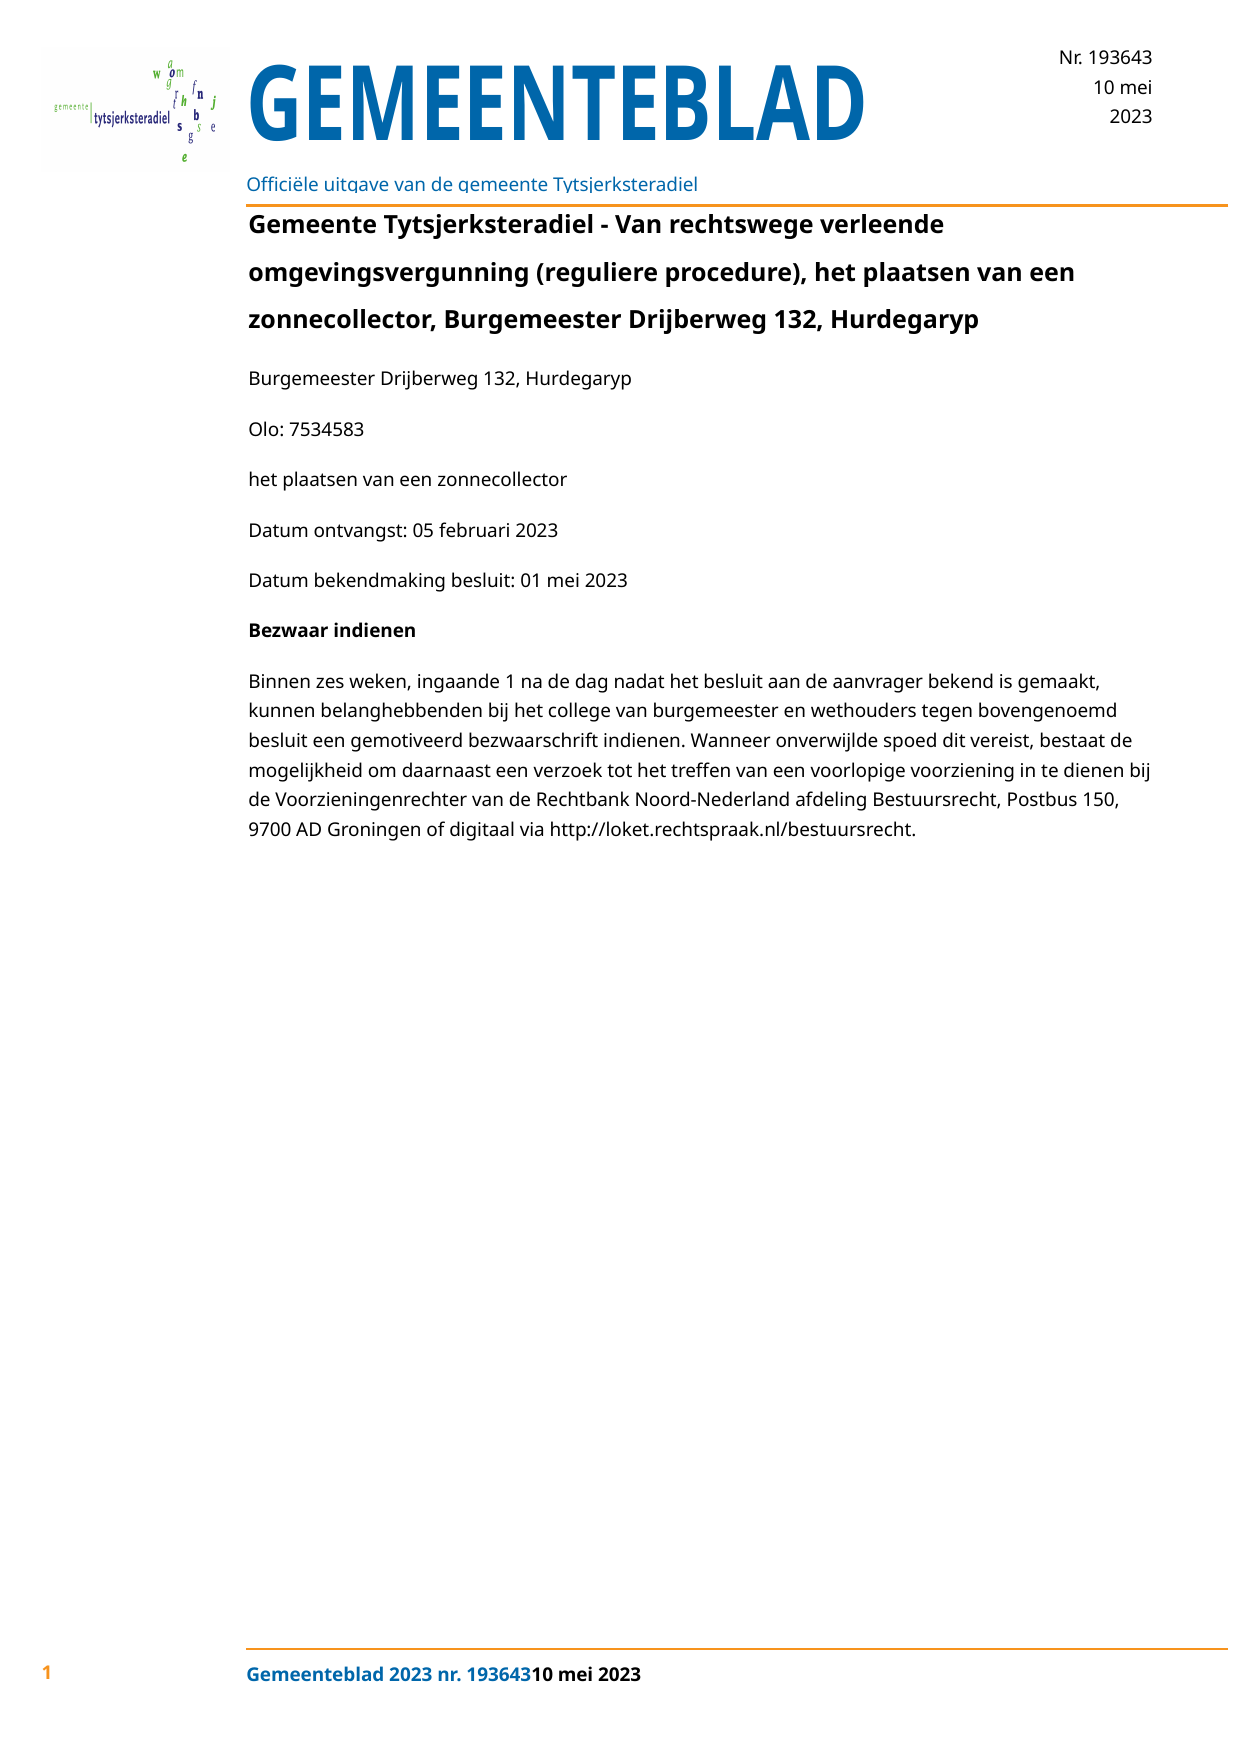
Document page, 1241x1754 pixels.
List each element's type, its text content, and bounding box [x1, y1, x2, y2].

text Olo: 7534583 [248, 416, 1152, 442]
text het plaatsen van een zonnecollector [248, 466, 1152, 492]
text Datum ontvangst: 05 februari 2023 [248, 517, 1152, 542]
text Bezwaar indienen [248, 618, 1152, 643]
text Gemeente Tytsjerksteradiel - Van rechtswege verleende omgevingsvergunning (reguliere procedure), het plaatsen van een zonnecollector, Burgemeester Drijberweg 132, Hurdegaryp [248, 207, 1152, 336]
text Burgemeester Drijberweg 132, Hurdegaryp [248, 366, 1152, 391]
text Binnen zes weken, ingaande 1 na de dag nadat het besluit aan de aanvrager bekend is gemaakt, kunnen belanghebbenden bij het college van burgemeester en wethouders tegen bovengenoemd besluit een gemotiveerd bezwaarschrift indienen. Wanneer onverwijlde spoed dit vereist, bestaat de mogelijkheid om daarnaast een verzoek tot het treffen van een voorlopige voorziening in te dienen bij de Voorzieningenrechter van de Rechtbank Noord-Nederland afdeling Bestuursrecht, Postbus 150, 9700 AD Groningen of digitaal via http://loket.rechtspraak.nl/bestuursrecht. [248, 668, 1152, 842]
picture [41, 47, 231, 172]
text Datum bekendmaking besluit: 01 mei 2023 [248, 567, 1152, 593]
